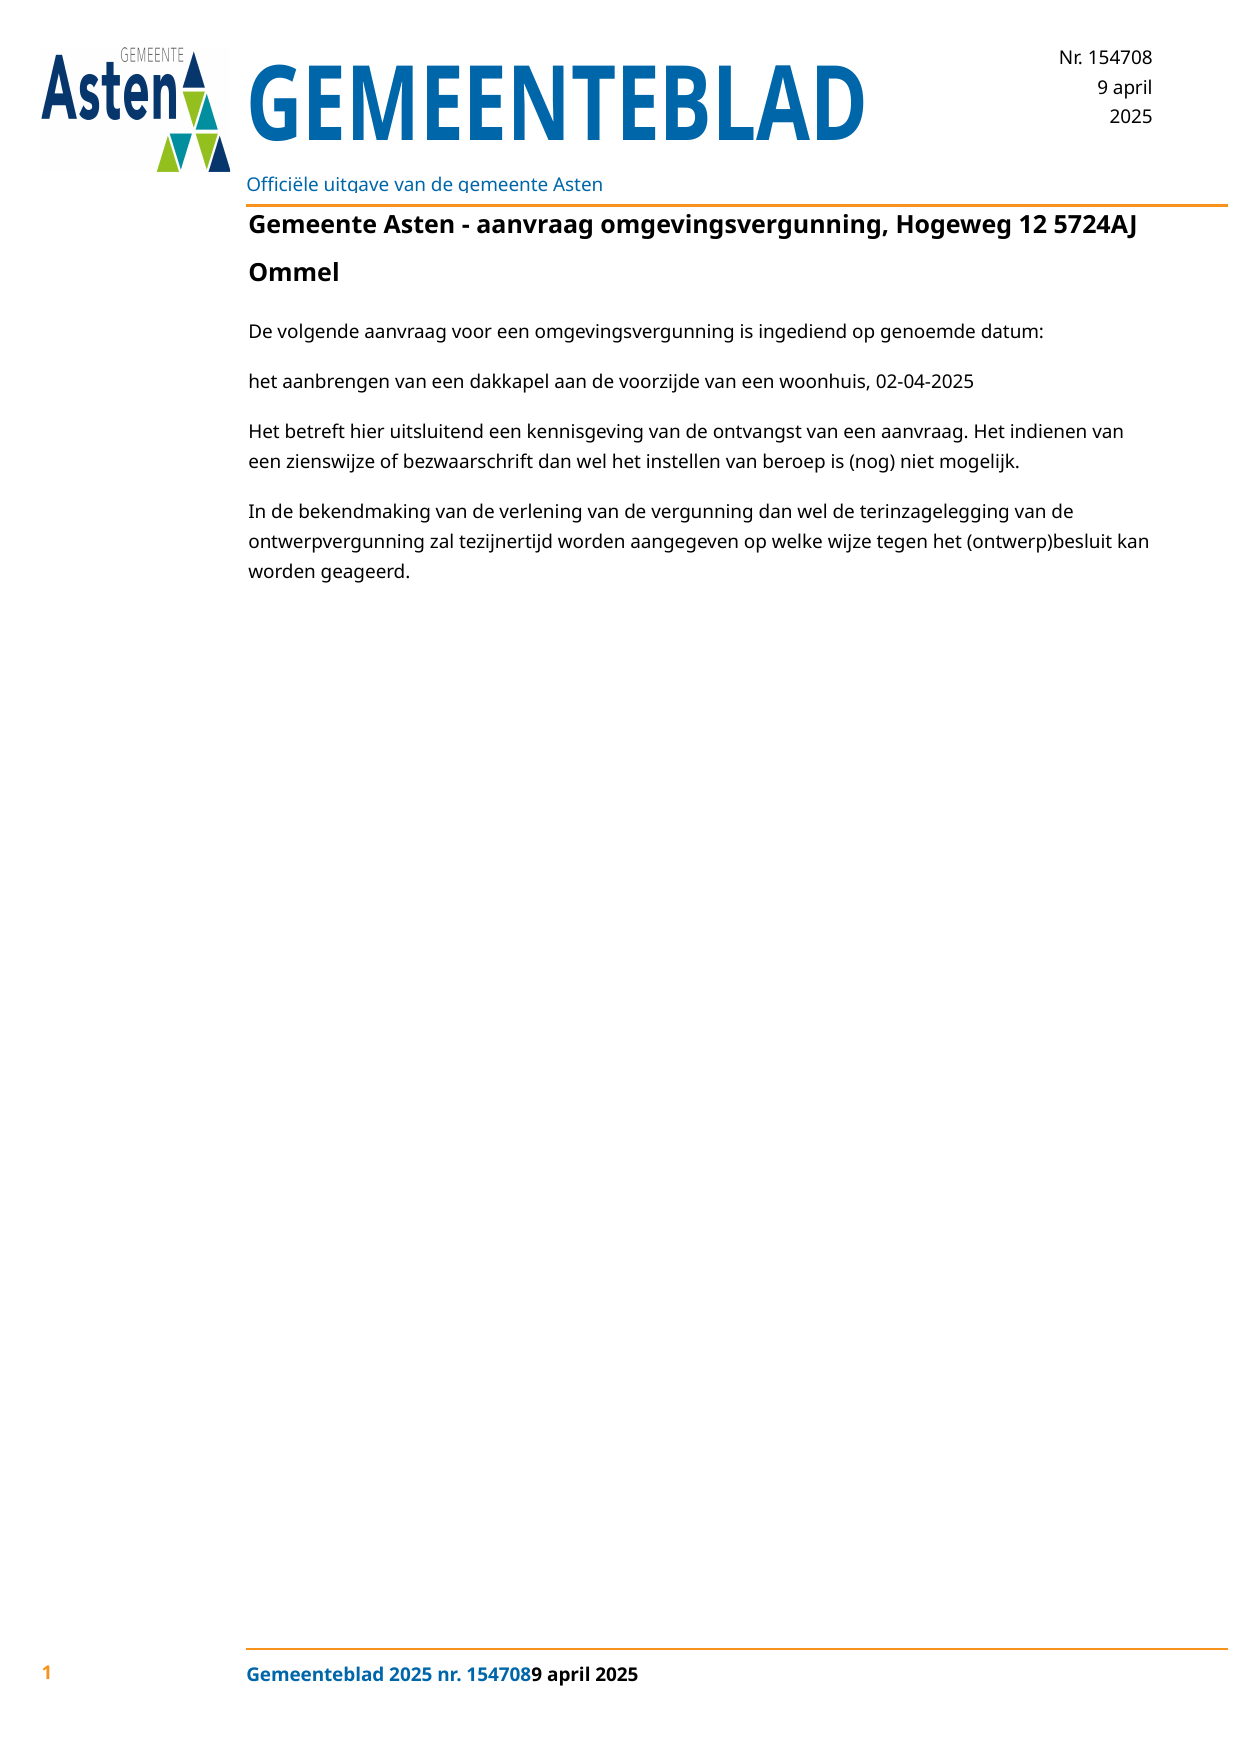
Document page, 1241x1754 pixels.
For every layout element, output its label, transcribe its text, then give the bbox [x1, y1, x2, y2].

picture [41, 47, 231, 172]
text De volgende aanvraag voor een omgevingsvergunning is ingediend op genoemde datum: [248, 318, 1152, 344]
text het aanbrengen van een dakkapel aan de voorzijde van een woonhuis, 02-04-2025 [248, 368, 1152, 394]
text Gemeente Asten - aanvraag omgevingsvergunning, Hogeweg 12 5724AJ Ommel [248, 207, 1152, 288]
text Het betreft hier uitsluitend een kennisgeving van de ontvangst van een aanvraag. Het indienen van een zienswijze of bezwaarschrift dan wel het instellen van beroep is (nog) niet mogelijk. [248, 419, 1152, 474]
text In de bekendmaking van de verlening van de vergunning dan wel de terinzagelegging van de ontwerpvergunning zal tezijnertijd worden aangegeven op welke wijze tegen het (ontwerp)besluit kan worden geageerd. [248, 499, 1152, 584]
